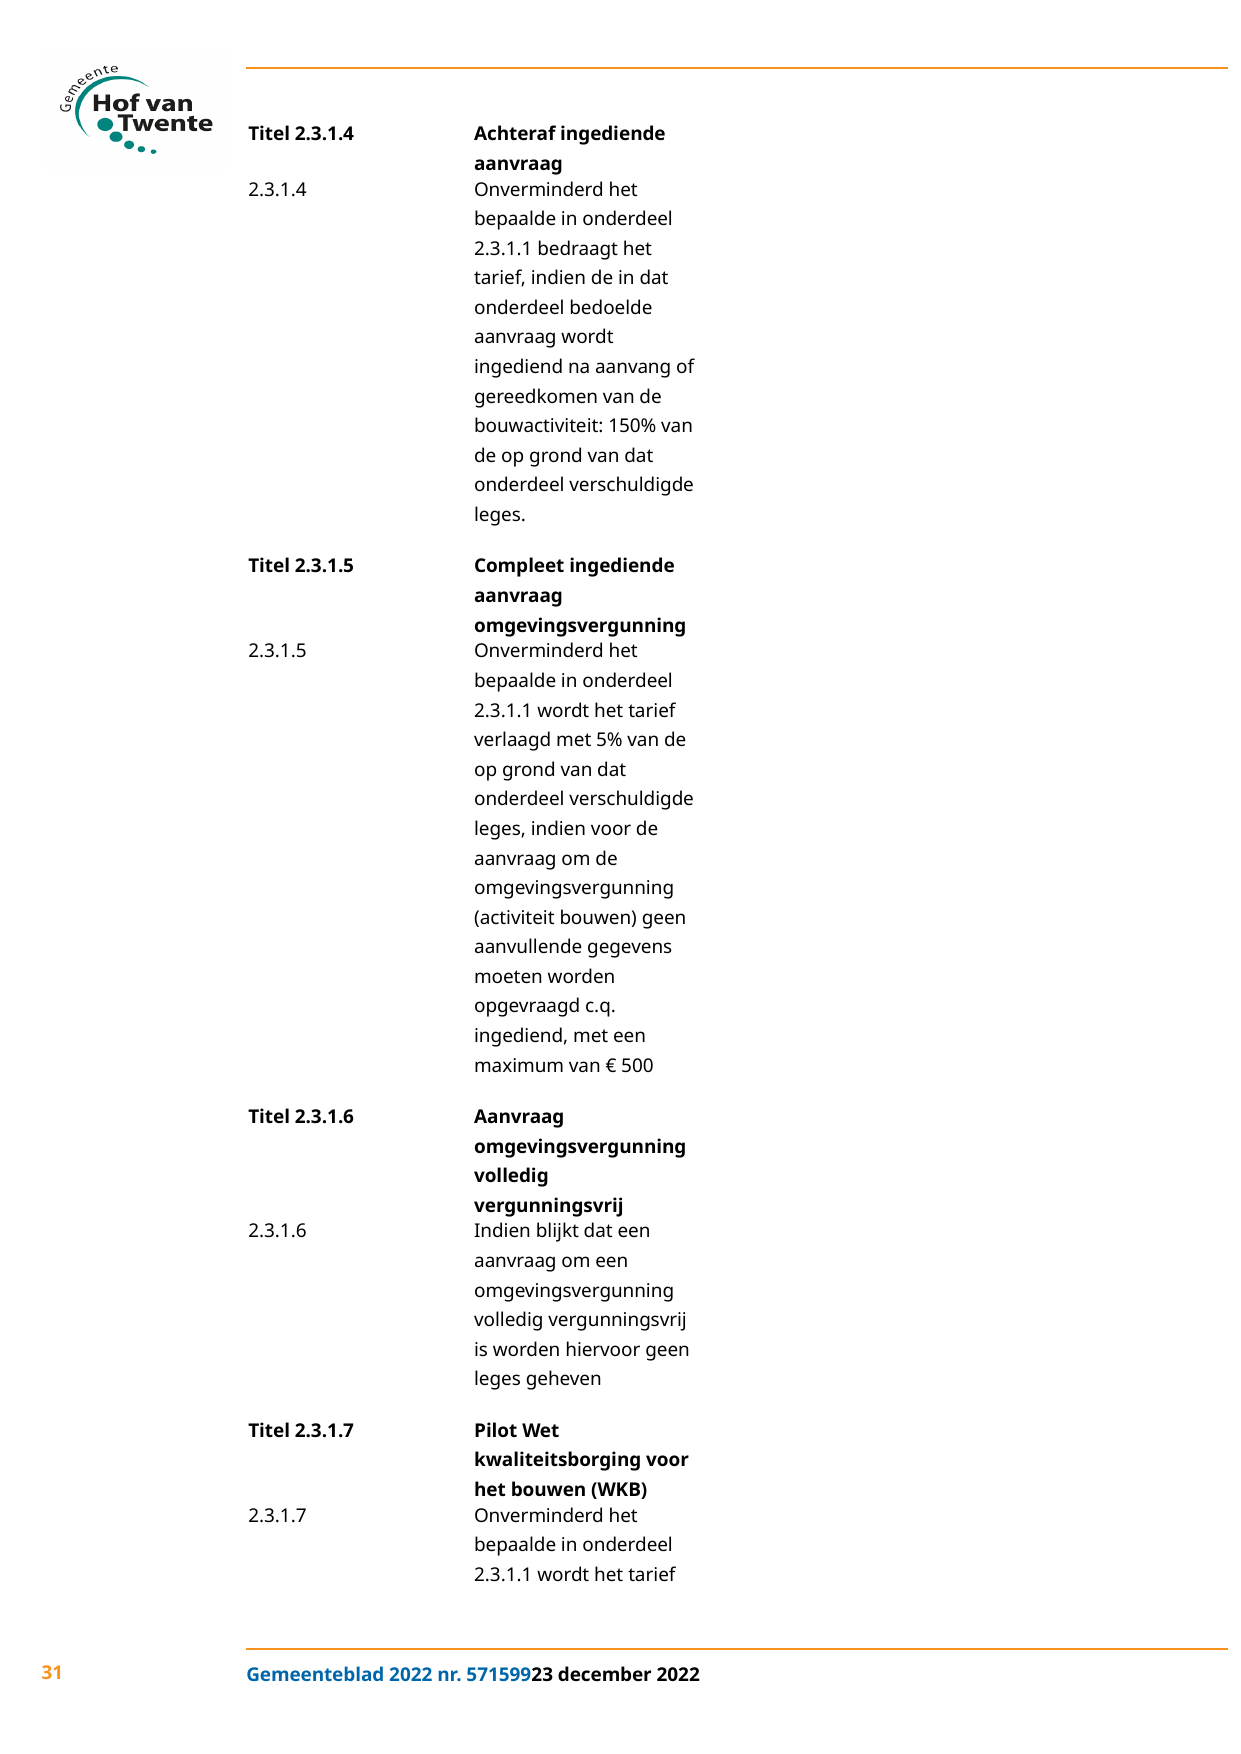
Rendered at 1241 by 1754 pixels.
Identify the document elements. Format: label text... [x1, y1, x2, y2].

table_cell [926, 1218, 1152, 1391]
picture [41, 47, 231, 172]
table_cell [474, 527, 700, 553]
table_cell 2.3.1.5 [248, 638, 474, 1077]
table_cell Titel 2.3.1.6 [248, 1103, 474, 1218]
table_cell Titel 2.3.1.4 [248, 121, 474, 176]
table_cell [926, 638, 1152, 1077]
table_cell [700, 1391, 926, 1417]
table_cell 2.3.1.6 [248, 1218, 474, 1391]
table_cell [926, 1391, 1152, 1417]
table_cell [248, 1078, 474, 1103]
table_cell [700, 1502, 926, 1587]
table_cell [926, 527, 1152, 553]
table_cell Titel 2.3.1.5 [248, 553, 474, 638]
table_cell 2.3.1.7 [248, 1502, 474, 1587]
table_cell [700, 553, 926, 638]
table_cell [700, 1103, 926, 1218]
table_cell [474, 95, 700, 121]
table_cell Compleet ingediende aanvraag omgevingsvergunning [474, 553, 700, 638]
table_cell 2.3.1.4 [248, 176, 474, 527]
table_cell Onverminderd het bepaalde in onderdeel 2.3.1.1 wordt het tarief verlaagd met 5% van de op grond van dat onderdeel verschuldigde leges, indien voor de aanvraag om de omgevingsvergunning (activiteit bouwen) geen aanvullende gegevens moeten worden opgevraagd c.q. ingediend, met een maximum van € 500 [474, 638, 700, 1077]
table_cell [474, 1078, 700, 1103]
table_cell Pilot Wet kwaliteitsborging voor het bouwen (WKB) [474, 1417, 700, 1502]
table_cell [926, 121, 1152, 176]
table_cell Onverminderd het bepaalde in onderdeel 2.3.1.1 bedraagt het tarief, indien de in dat onderdeel bedoelde aanvraag wordt ingediend na aanvang of gereedkomen van de bouwactiviteit: 150% van de op grond van dat onderdeel verschuldigde leges. [474, 176, 700, 527]
table_cell [926, 1502, 1152, 1587]
table_cell Achteraf ingediende aanvraag [474, 121, 700, 176]
table_cell Aanvraag omgevingsvergunning volledig vergunningsvrij [474, 1103, 700, 1218]
table_cell [700, 95, 926, 121]
table_cell [700, 527, 926, 553]
table_cell Onverminderd het bepaalde in onderdeel 2.3.1.1 wordt het tarief [474, 1502, 700, 1587]
table_cell [700, 638, 926, 1077]
table_cell [926, 95, 1152, 121]
table_cell [700, 1078, 926, 1103]
table_cell Indien blijkt dat een aanvraag om een omgevingsvergunning volledig vergunningsvrij is worden hiervoor geen leges geheven [474, 1218, 700, 1391]
table_cell [926, 176, 1152, 527]
table_cell [700, 1218, 926, 1391]
table_cell [248, 95, 474, 121]
table_cell [926, 553, 1152, 638]
table_cell [700, 121, 926, 176]
table_cell [474, 1391, 700, 1417]
table_cell [926, 1103, 1152, 1218]
table_cell [700, 176, 926, 527]
table_cell Titel 2.3.1.7 [248, 1417, 474, 1502]
table_cell [248, 1391, 474, 1417]
table_cell [926, 1417, 1152, 1502]
table_cell [926, 1078, 1152, 1103]
table_cell [700, 1417, 926, 1502]
table_cell [248, 527, 474, 553]
